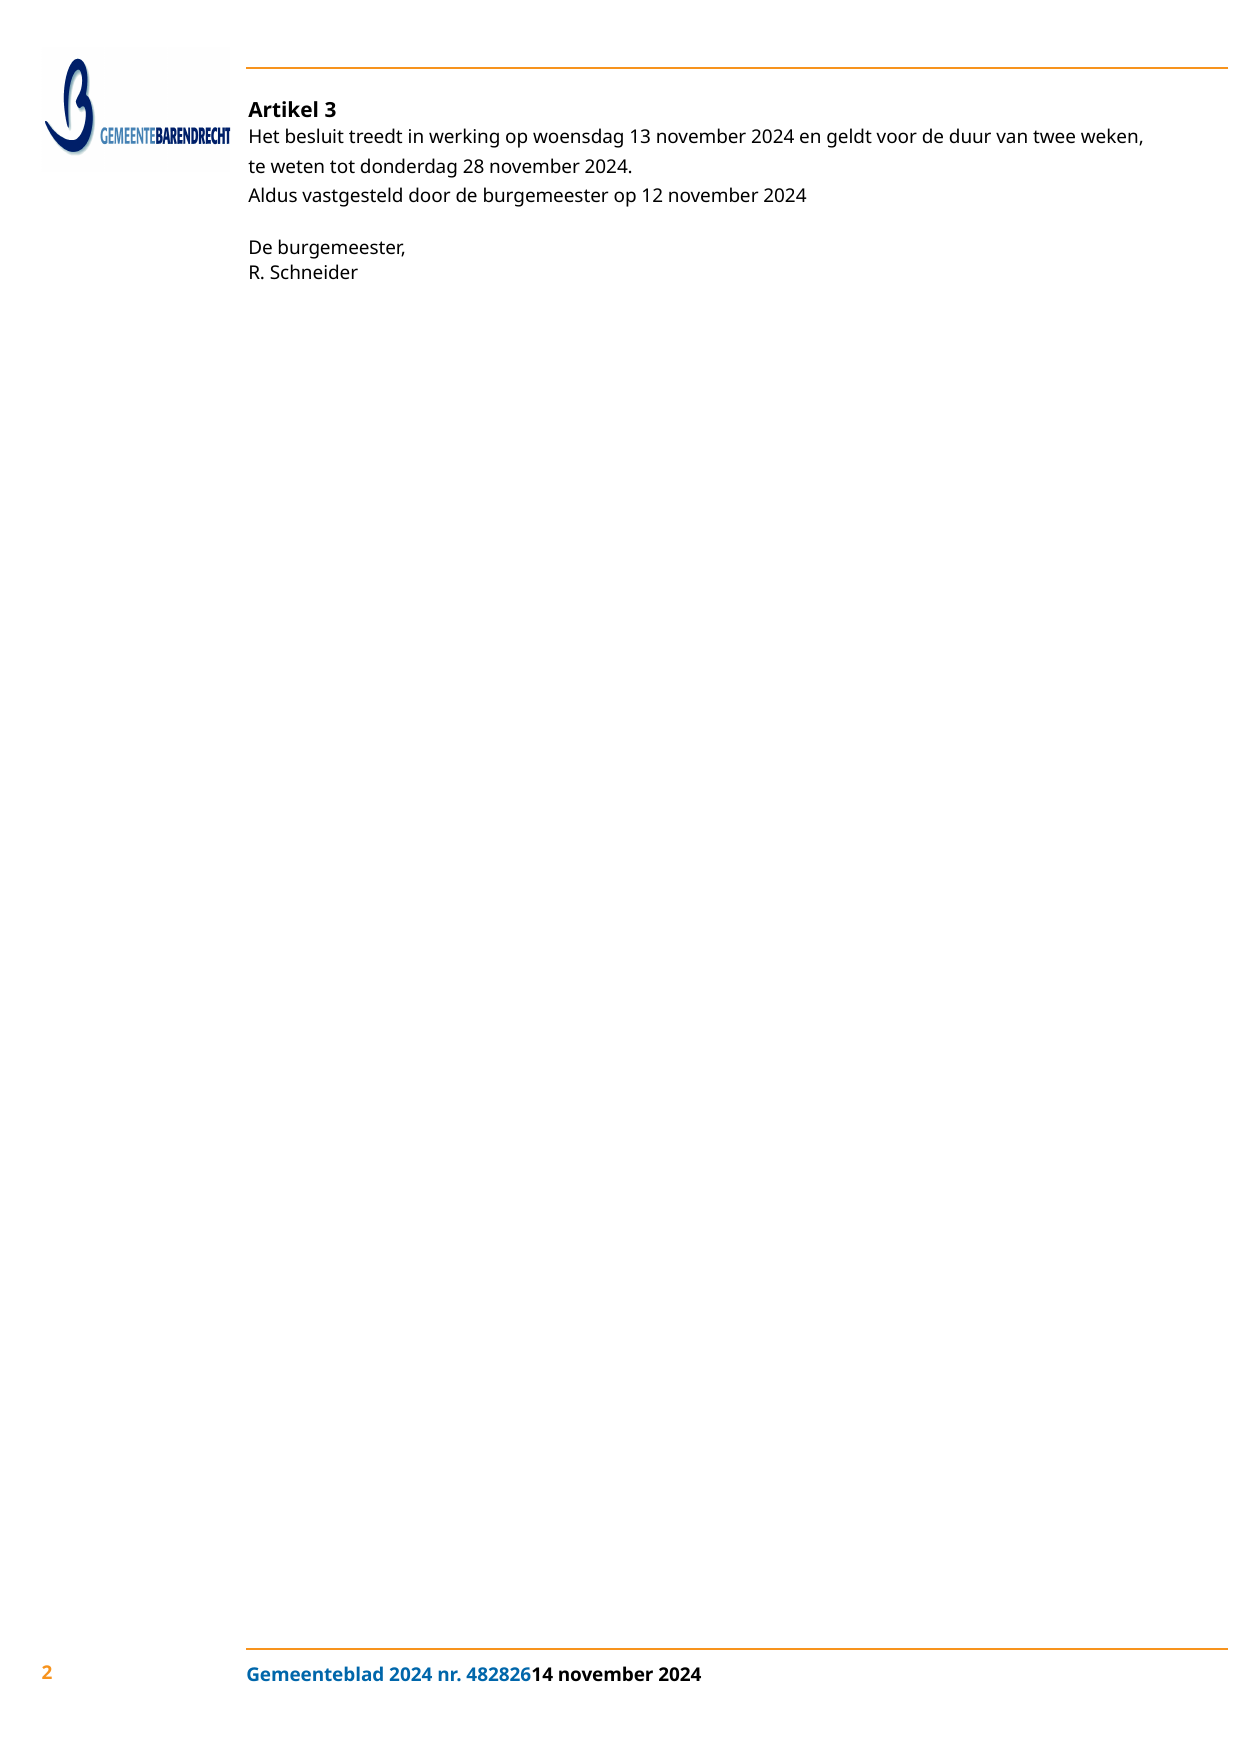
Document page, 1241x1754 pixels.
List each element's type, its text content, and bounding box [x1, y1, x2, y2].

text De burgemeester, [248, 234, 1152, 259]
picture [41, 47, 231, 172]
text Het besluit treedt in werking op woensdag 13 november 2024 en geldt voor de duur van twee weken, te weten tot donderdag 28 november 2024. [248, 123, 1152, 178]
text R. Schneider [248, 259, 1152, 285]
text Artikel 3 [248, 95, 1152, 123]
text Aldus vastgesteld door de burgemeester op 12 november 2024 [248, 182, 1152, 208]
